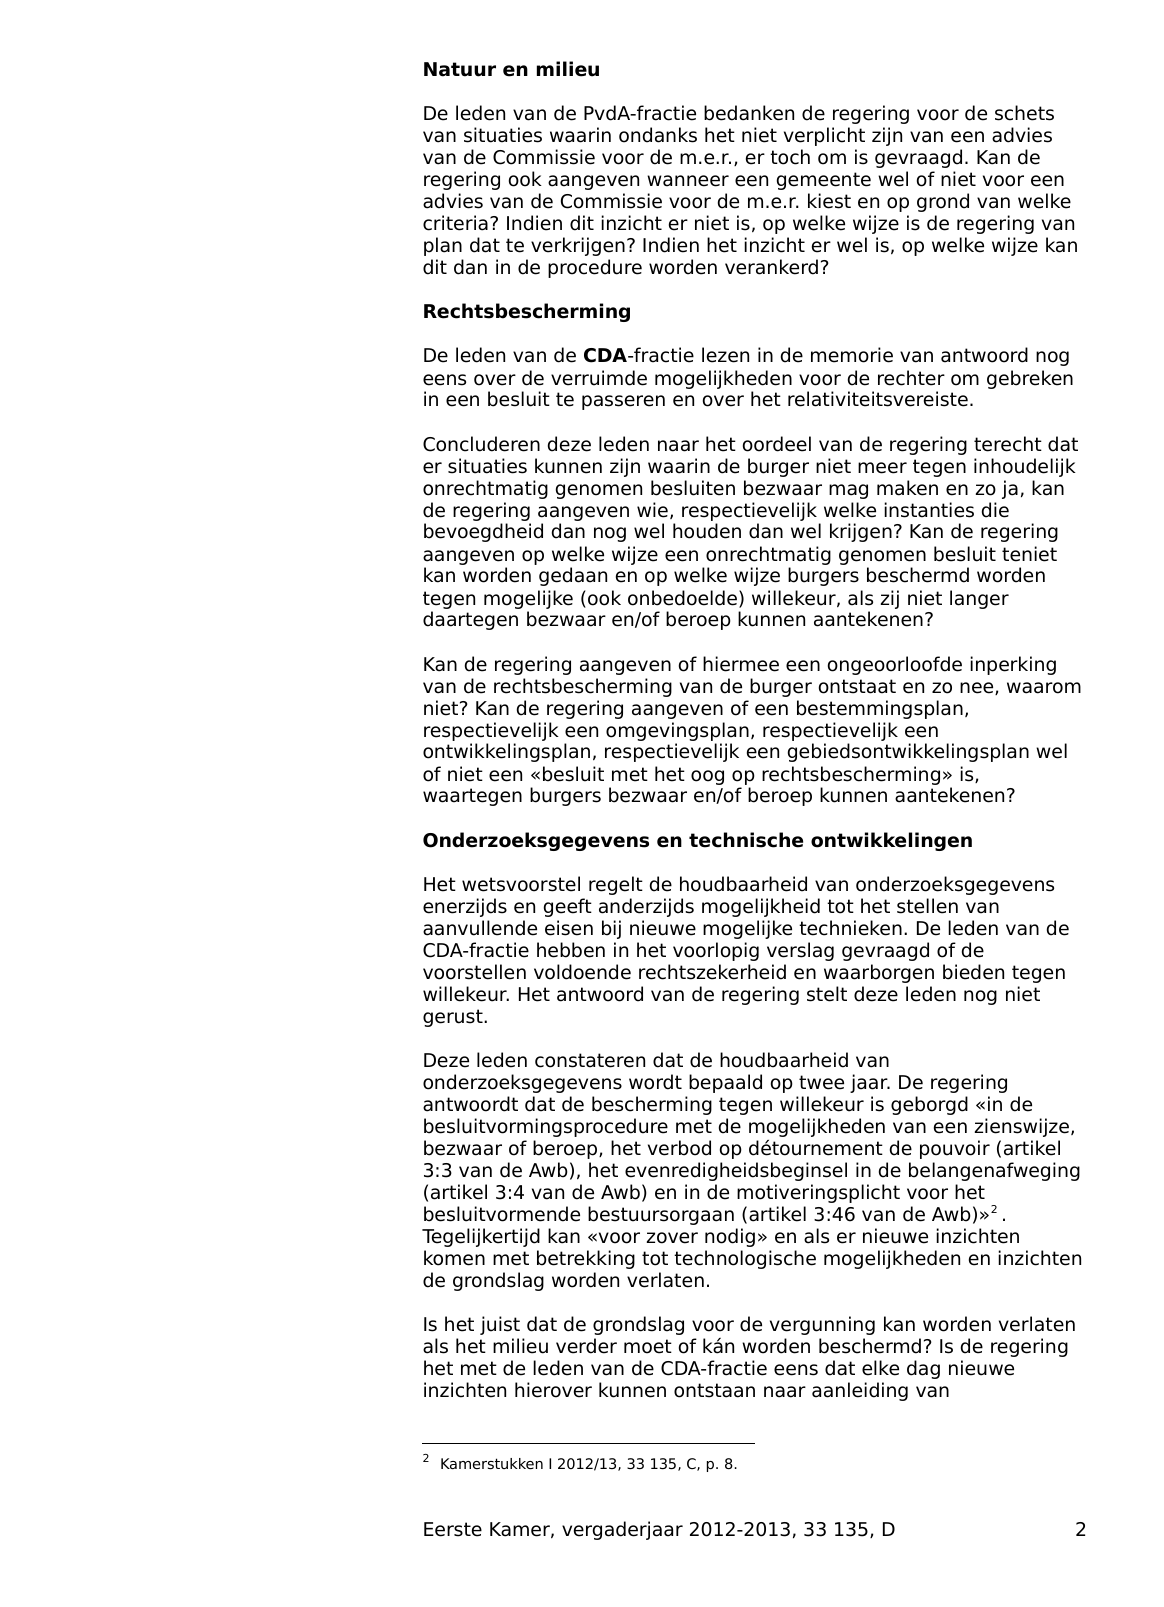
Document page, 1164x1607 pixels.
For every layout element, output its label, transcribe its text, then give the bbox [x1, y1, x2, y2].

text Kan de regering aangeven of hiermee een ongeoorloofde inperking van de rechtsbescherming van de burger ontstaat en zo nee, waarom niet? Kan de regering aangeven of een bestemmingsplan, respectievelijk een omgevingsplan, respectievelijk een ontwikkelingsplan, respectievelijk een gebiedsontwikkelingsplan wel of niet een «besluit met het oog op rechtsbescherming» is, waartegen burgers bezwaar en/of beroep kunnen aantekenen? [422, 653, 1087, 807]
text De leden van de PvdA-fractie bedanken de regering voor de schets van situaties waarin ondanks het niet verplicht zijn van een advies van de Commissie voor de m.e.r., er toch om is gevraagd. Kan de regering ook aangeven wanneer een gemeente wel of niet voor een advies van de Commissie voor de m.e.r. kiest en op grond van welke criteria? Indien dit inzicht er niet is, op welke wijze is de regering van plan dat te verkrijgen? Indien het inzicht er wel is, op welke wijze kan dit dan in de procedure worden verankerd? [422, 103, 1087, 279]
subtitle Rechtsbescherming [422, 301, 1087, 323]
text Kamerstukken I 2012/13, 33 135, C, p. 8. [422, 1452, 1087, 1474]
text Het wetsvoorstel regelt de houdbaarheid van onderzoeksgegevens enerzijds en geeft anderzijds mogelijkheid tot het stellen van aanvullende eisen bij nieuwe mogelijke technieken. De leden van de CDA-fractie hebben in het voorlopig verslag gevraagd of de voorstellen voldoende rechtszekerheid en waarborgen bieden tegen willekeur. Het antwoord van de regering stelt deze leden nog niet gerust. [422, 874, 1087, 1028]
subtitle Onderzoeksgegevens en technische ontwikkelingen [422, 829, 1087, 852]
text Deze leden constateren dat de houdbaarheid van onderzoeksgegevens wordt bepaald op twee jaar. De regering antwoordt dat de bescherming tegen willekeur is geborgd «in de besluitvormingsprocedure met de mogelijkheden van een zienswijze, bezwaar of beroep, het verbod op détournement de pouvoir (artikel 3:3 van de Awb), het evenredigheidsbeginsel in de belangenafweging (artikel 3:4 van de Awb) en in de motiveringsplicht voor het besluitvormende bestuursorgaan (artikel 3:46 van de Awb)». Tegelijkertijd kan «voor zover nodig» en als er nieuwe inzichten komen met betrekking tot technologische mogelijkheden en inzichten de grondslag worden verlaten. [422, 1050, 1087, 1292]
subtitle Natuur en milieu [422, 59, 1087, 81]
text Is het juist dat de grondslag voor de vergunning kan worden verlaten als het milieu verder moet of kán worden beschermd? Is de regering het met de leden van de CDA-fractie eens dat elke dag nieuwe inzichten hierover kunnen ontstaan naar aanleiding van [422, 1314, 1087, 1402]
text Concluderen deze leden naar het oordeel van de regering terecht dat er situaties kunnen zijn waarin de burger niet meer tegen inhoudelijk onrechtmatig genomen besluiten bezwaar mag maken en zo ja, kan de regering aangeven wie, respectievelijk welke instanties die bevoegdheid dan nog wel houden dan wel krijgen? Kan de regering aangeven op welke wijze een onrechtmatig genomen besluit teniet kan worden gedaan en op welke wijze burgers beschermd worden tegen mogelijke (ook onbedoelde) willekeur, als zij niet langer daartegen bezwaar en/of beroep kunnen aantekenen? [422, 433, 1087, 631]
text De leden van de CDA-fractie lezen in de memorie van antwoord nog eens over de verruimde mogelijkheden voor de rechter om gebreken in een besluit te passeren en over het relativiteitsvereiste. [422, 345, 1087, 411]
